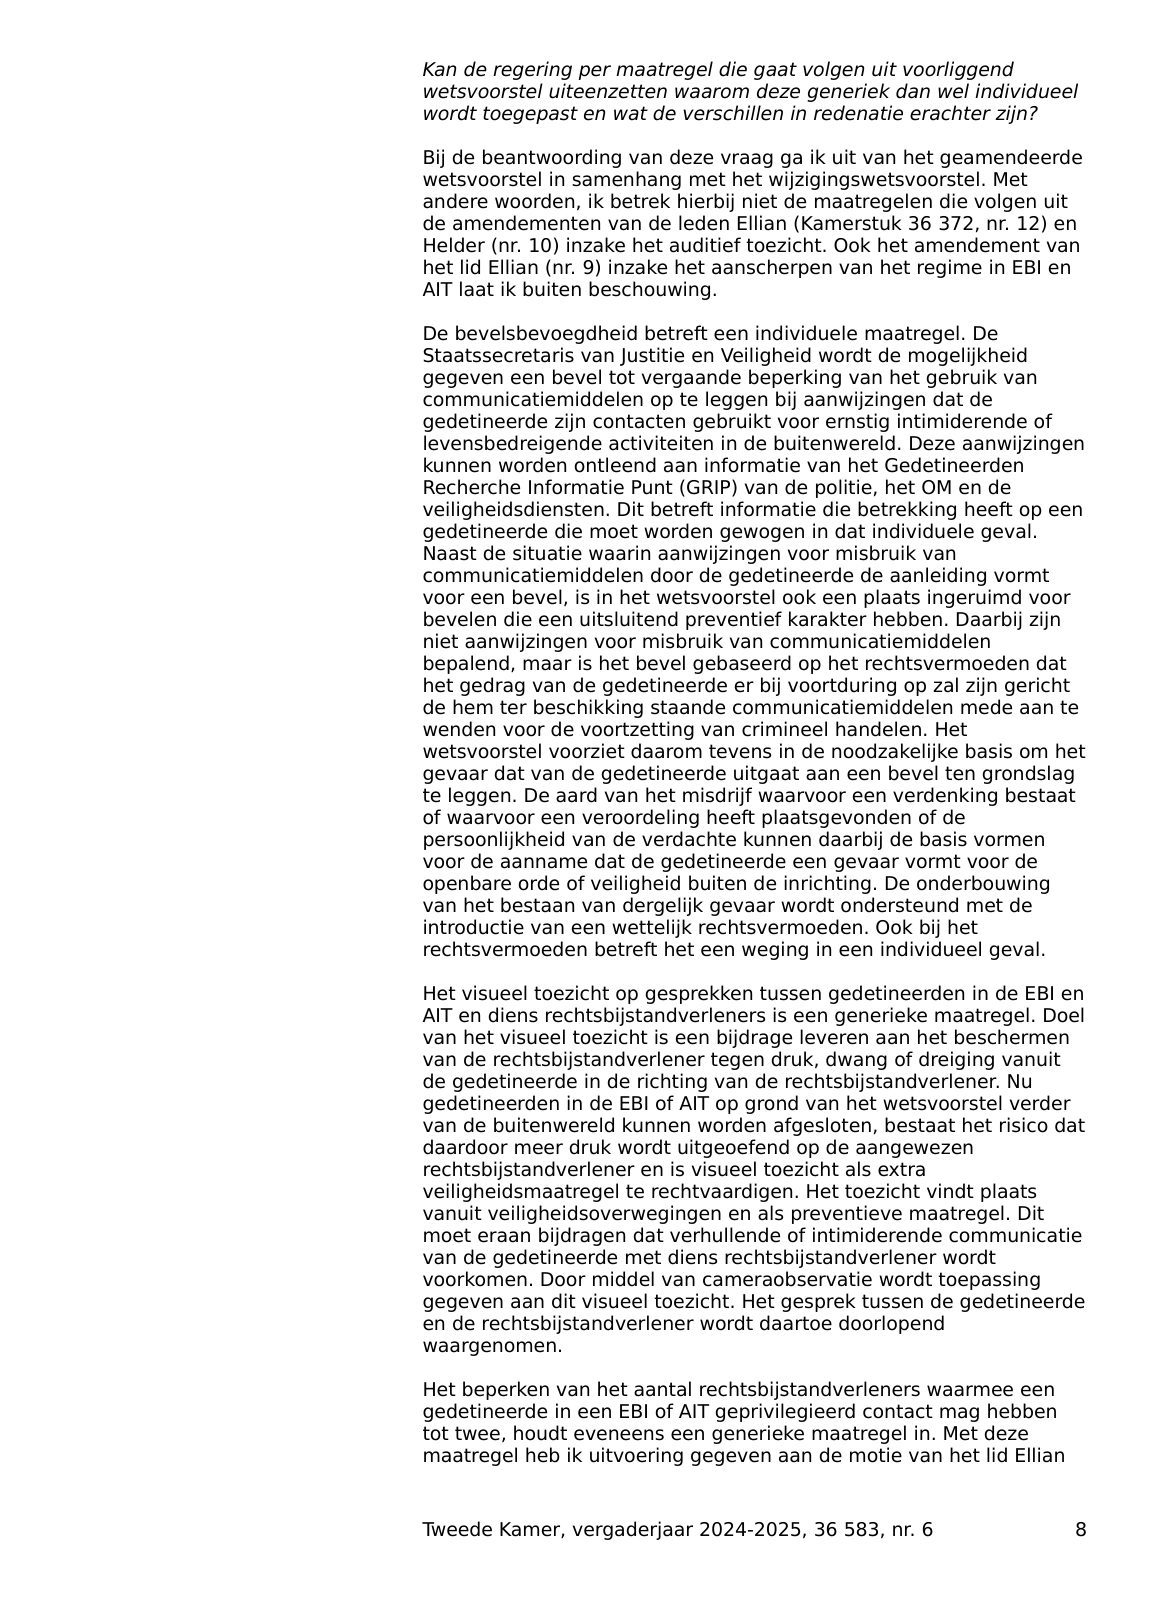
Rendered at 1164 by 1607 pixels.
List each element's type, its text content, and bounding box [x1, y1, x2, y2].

text De bevelsbevoegdheid betreft een individuele maatregel. De Staatssecretaris van Justitie en Veiligheid wordt de mogelijkheid gegeven een bevel tot vergaande beperking van het gebruik van communicatiemiddelen op te leggen bij aanwijzingen dat de gedetineerde zijn contacten gebruikt voor ernstig intimiderende of levensbedreigende activiteiten in de buitenwereld. Deze aanwijzingen kunnen worden ontleend aan informatie van het Gedetineerden Recherche Informatie Punt (GRIP) van de politie, het OM en de veiligheidsdiensten. Dit betreft informatie die betrekking heeft op een gedetineerde die moet worden gewogen in dat individuele geval. [422, 323, 1087, 543]
text Bij de beantwoording van deze vraag ga ik uit van het geamendeerde wetsvoorstel in samenhang met het wijzigingswetsvoorstel. Met andere woorden, ik betrek hierbij niet de maatregelen die volgen uit de amendementen van de leden Ellian (Kamerstuk 36 372, nr. 12) en Helder (nr. 10) inzake het auditief toezicht. Ook het amendement van het lid Ellian (nr. 9) inzake het aanscherpen van het regime in EBI en AIT laat ik buiten beschouwing. [422, 147, 1087, 301]
text Kan de regering per maatregel die gaat volgen uit voorliggend wetsvoorstel uiteenzetten waarom deze generiek dan wel individueel wordt toegepast en wat de verschillen in redenatie erachter zijn? [422, 59, 1087, 125]
text Naast de situatie waarin aanwijzingen voor misbruik van communicatiemiddelen door de gedetineerde de aanleiding vormt voor een bevel, is in het wetsvoorstel ook een plaats ingeruimd voor bevelen die een uitsluitend preventief karakter hebben. Daarbij zijn niet aanwijzingen voor misbruik van communicatiemiddelen bepalend, maar is het bevel gebaseerd op het rechtsvermoeden dat het gedrag van de gedetineerde er bij voortduring op zal zijn gericht de hem ter beschikking staande communicatiemiddelen mede aan te wenden voor de voortzetting van crimineel handelen. Het wetsvoorstel voorziet daarom tevens in de noodzakelijke basis om het gevaar dat van de gedetineerde uitgaat aan een bevel ten grondslag te leggen. De aard van het misdrijf waarvoor een verdenking bestaat of waarvoor een veroordeling heeft plaatsgevonden of de persoonlijkheid van de verdachte kunnen daarbij de basis vormen voor de aanname dat de gedetineerde een gevaar vormt voor de openbare orde of veiligheid buiten de inrichting. De onderbouwing van het bestaan van dergelijk gevaar wordt ondersteund met de introductie van een wettelijk rechtsvermoeden. Ook bij het rechtsvermoeden betreft het een weging in een individueel geval. [422, 543, 1087, 961]
text Het beperken van het aantal rechtsbijstandverleners waarmee een gedetineerde in een EBI of AIT geprivilegieerd contact mag hebben tot twee, houdt eveneens een generieke maatregel in. Met deze maatregel heb ik uitvoering gegeven aan de motie van het lid Ellian [422, 1379, 1087, 1467]
text Het visueel toezicht op gesprekken tussen gedetineerden in de EBI en AIT en diens rechtsbijstandverleners is een generieke maatregel. Doel van het visueel toezicht is een bijdrage leveren aan het beschermen van de rechtsbijstandverlener tegen druk, dwang of dreiging vanuit de gedetineerde in de richting van de rechtsbijstandverlener. Nu gedetineerden in de EBI of AIT op grond van het wetsvoorstel verder van de buitenwereld kunnen worden afgesloten, bestaat het risico dat daardoor meer druk wordt uitgeoefend op de aangewezen rechtsbijstandverlener en is visueel toezicht als extra veiligheidsmaatregel te rechtvaardigen. Het toezicht vindt plaats vanuit veiligheidsoverwegingen en als preventieve maatregel. Dit moet eraan bijdragen dat verhullende of intimiderende communicatie van de gedetineerde met diens rechtsbijstandverlener wordt voorkomen. Door middel van cameraobservatie wordt toepassing gegeven aan dit visueel toezicht. Het gesprek tussen de gedetineerde en de rechtsbijstandverlener wordt daartoe doorlopend waargenomen. [422, 983, 1087, 1356]
